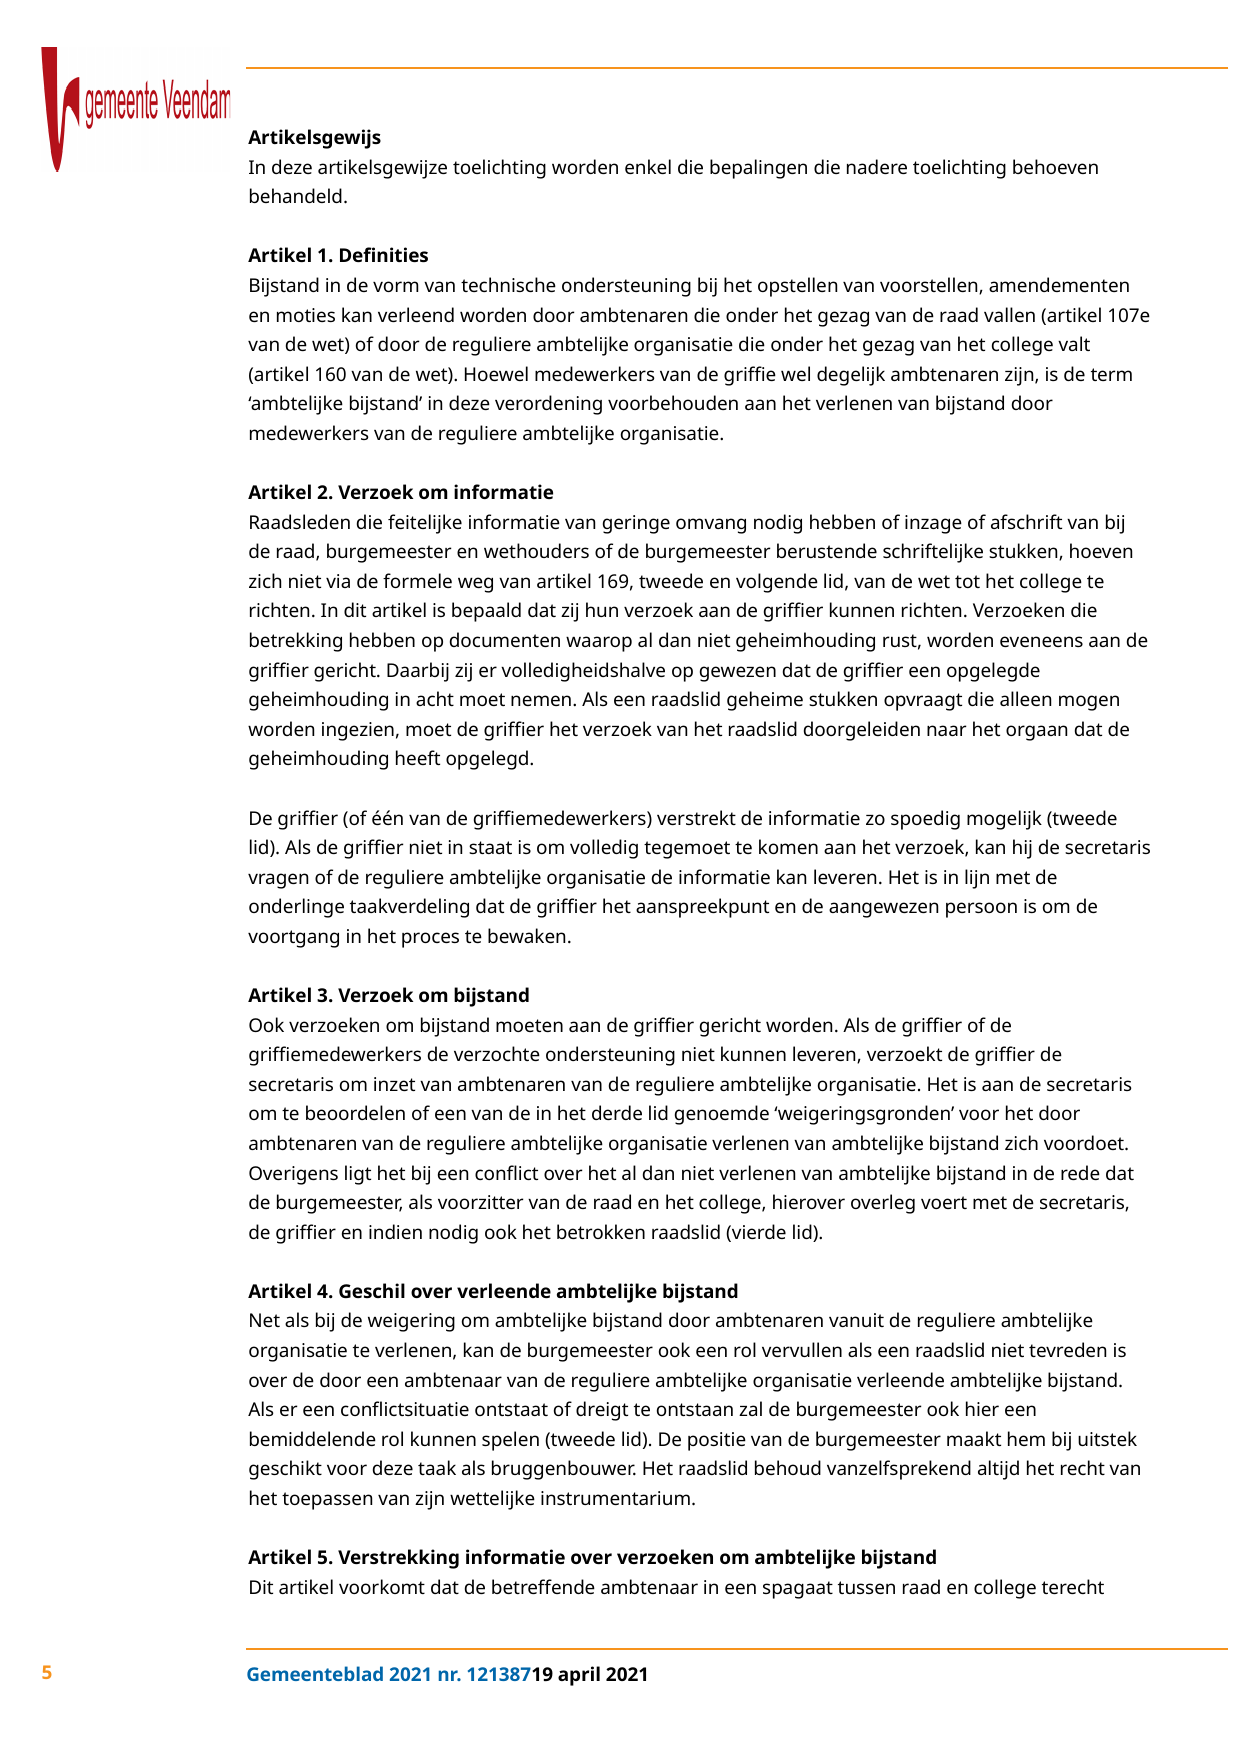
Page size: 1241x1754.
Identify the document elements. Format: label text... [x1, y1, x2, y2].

text Dit artikel voorkomt dat de betreffende ambtenaar in een spagaat tussen raad en college terecht [248, 1574, 1152, 1600]
text Artikel 2. Verzoek om informatie [248, 479, 1152, 505]
text Ook verzoeken om bijstand moeten aan de griffier gericht worden. Als de griffier of de [248, 1012, 1152, 1038]
text Raadsleden die feitelijke informatie van geringe omvang nodig hebben of inzage of afschrift van bij de raad, burgemeester en wethouders of de burgemeester berustende schriftelijke stukken, hoeven zich niet via de formele weg van artikel 169, tweede en volgende lid, van de wet tot het college te richten. In dit artikel is bepaald dat zij hun verzoek aan de griffier kunnen richten. Verzoeken die betrekking hebben op documenten waarop al dan niet geheimhouding rust, worden eveneens aan de griffier gericht. Daarbij zij er volledigheidshalve op gewezen dat de griffier een opgelegde geheimhouding in acht moet nemen. Als een raadslid geheime stukken opvraagt die alleen mogen worden ingezien, moet de griffier het verzoek van het raadslid doorgeleiden naar het orgaan dat de geheimhouding heeft opgelegd. [248, 509, 1152, 771]
text Artikel 3. Verzoek om bijstand [248, 982, 1152, 1008]
text Artikel 5. Verstrekking informatie over verzoeken om ambtelijke bijstand [248, 1544, 1152, 1570]
text Artikelsgewijs [248, 124, 1152, 150]
text Bijstand in de vorm van technische ondersteuning bij het opstellen van voorstellen, amendementen en moties kan verleend worden door ambtenaren die onder het gezag van de raad vallen (artikel 107e van de wet) of door de reguliere ambtelijke organisatie die onder het gezag van het college valt (artikel 160 van de wet). Hoewel medewerkers van de griffie wel degelijk ambtenaren zijn, is de term ‘ambtelijke bijstand’ in deze verordening voorbehouden aan het verlenen van bijstand door medewerkers van de reguliere ambtelijke organisatie. [248, 272, 1152, 446]
text Artikel 1. Definities [248, 243, 1152, 268]
text In deze artikelsgewijze toelichting worden enkel die bepalingen die nadere toelichting behoeven behandeld. [248, 154, 1152, 209]
text Artikel 4. Geschil over verleende ambtelijke bijstand [248, 1278, 1152, 1304]
text De griffier (of één van de griffiemedewerkers) verstrekt de informatie zo spoedig mogelijk (tweede lid). Als de griffier niet in staat is om volledig tegemoet te komen aan het verzoek, kan hij de secretaris vragen of de reguliere ambtelijke organisatie de informatie kan leveren. Het is in lijn met de onderlinge taakverdeling dat de griffier het aanspreekpunt en de aangewezen persoon is om de voortgang in het proces te bewaken. [248, 805, 1152, 949]
picture [41, 47, 231, 172]
text griffiemedewerkers de verzochte ondersteuning niet kunnen leveren, verzoekt de griffier de secretaris om inzet van ambtenaren van de reguliere ambtelijke organisatie. Het is aan de secretaris om te beoordelen of een van de in het derde lid genoemde ‘weigeringsgronden’ voor het door ambtenaren van de reguliere ambtelijke organisatie verlenen van ambtelijke bijstand zich voordoet. Overigens ligt het bij een conflict over het al dan niet verlenen van ambtelijke bijstand in de rede dat de burgemeester, als voorzitter van de raad en het college, hierover overleg voert met de secretaris, de griffier en indien nodig ook het betrokken raadslid (vierde lid). [248, 1041, 1152, 1245]
text Net als bij de weigering om ambtelijke bijstand door ambtenaren vanuit de reguliere ambtelijke organisatie te verlenen, kan de burgemeester ook een rol vervullen als een raadslid niet tevreden is over de door een ambtenaar van de reguliere ambtelijke organisatie verleende ambtelijke bijstand. Als er een conflictsituatie ontstaat of dreigt te ontstaan zal de burgemeester ook hier een bemiddelende rol kunnen spelen (tweede lid). De positie van de burgemeester maakt hem bij uitstek geschikt voor deze taak als bruggenbouwer. Het raadslid behoud vanzelfsprekend altijd het recht van het toepassen van zijn wettelijke instrumentarium. [248, 1308, 1152, 1511]
